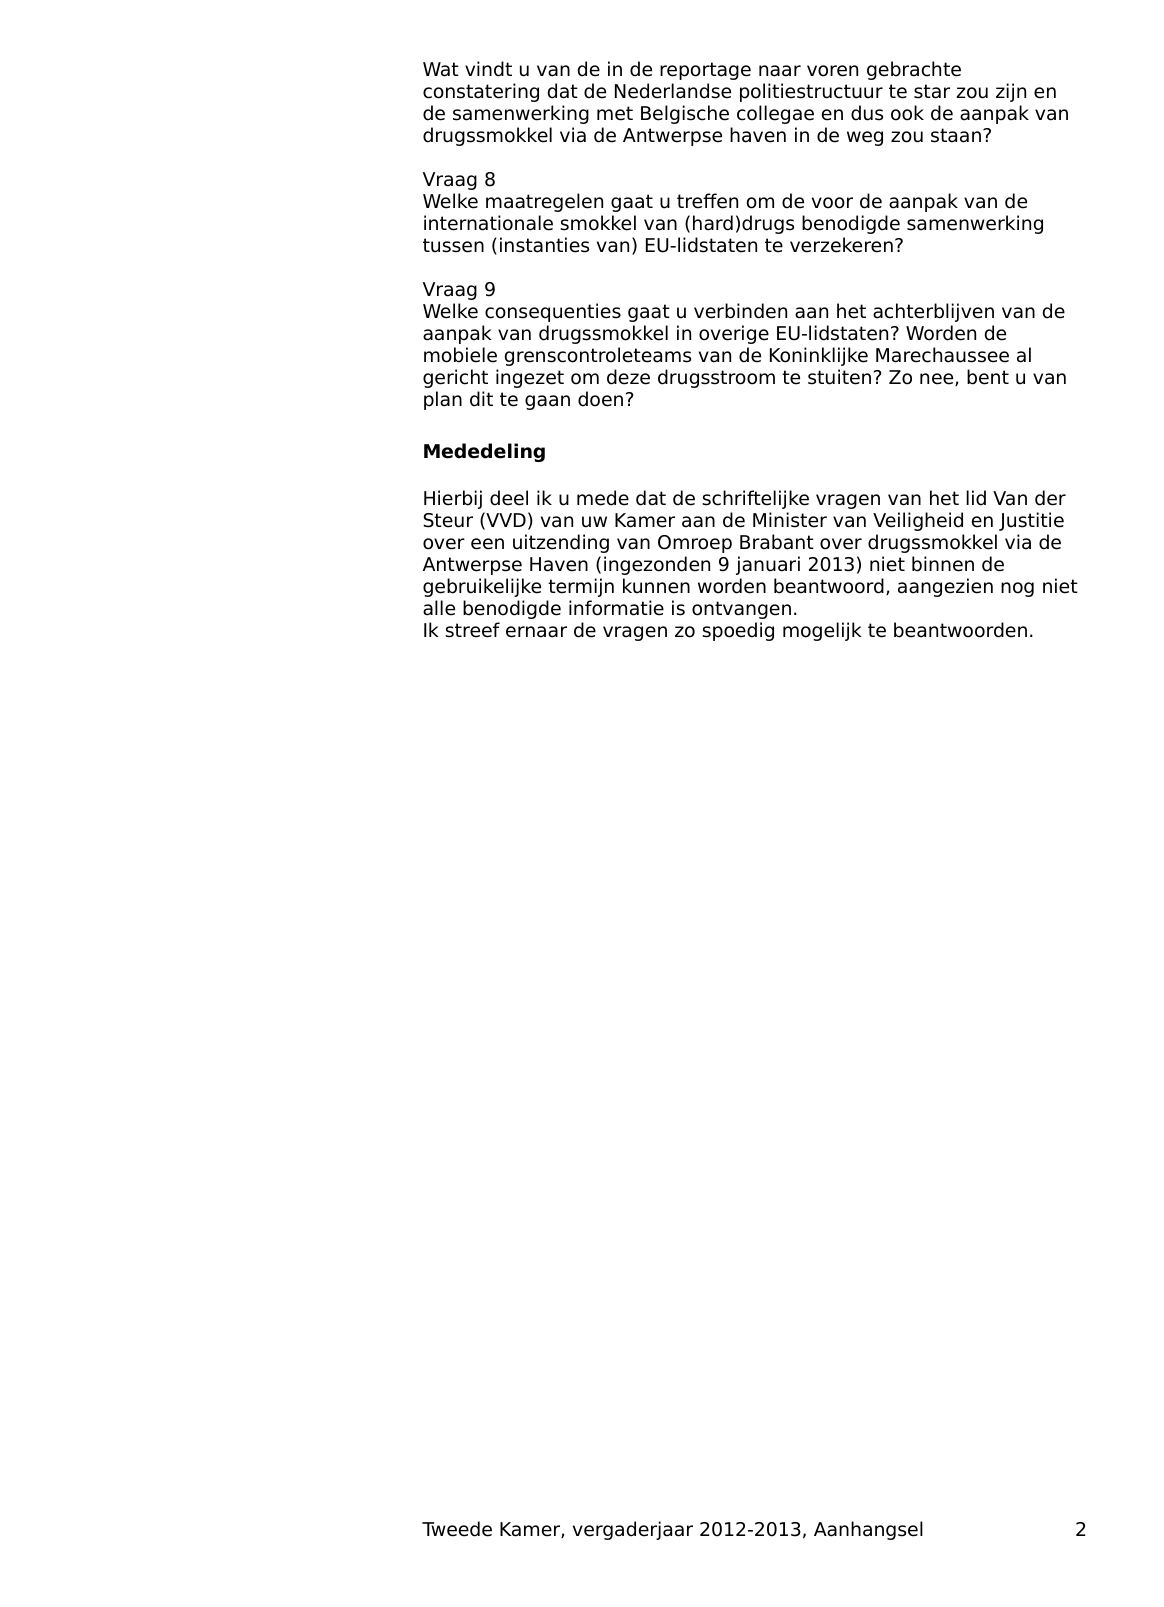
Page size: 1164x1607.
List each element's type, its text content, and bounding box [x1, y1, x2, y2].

text Vraag 9 [422, 279, 1087, 301]
text Ik streef ernaar de vragen zo spoedig mogelijk te beantwoorden. [422, 620, 1087, 642]
text Hierbij deel ik u mede dat de schriftelijke vragen van het lid Van der Steur (VVD) van uw Kamer aan de Minister van Veiligheid en Justitie over een uitzending van Omroep Brabant over drugssmokkel via de Antwerpse Haven (ingezonden 9 januari 2013) niet binnen de gebruikelijke termijn kunnen worden beantwoord, aangezien nog niet alle benodigde informatie is ontvangen. [422, 488, 1087, 620]
text Welke consequenties gaat u verbinden aan het achterblijven van de aanpak van drugssmokkel in overige EU-lidstaten? Worden de mobiele grenscontroleteams van de Koninklijke Marechaussee al gericht ingezet om deze drugsstroom te stuiten? Zo nee, bent u van plan dit te gaan doen? [422, 301, 1087, 411]
text Wat vindt u van de in de reportage naar voren gebrachte constatering dat de Nederlandse politiestructuur te star zou zijn en de samenwerking met Belgische collegae en dus ook de aanpak van drugssmokkel via de Antwerpse haven in de weg zou staan? [422, 59, 1087, 147]
text Welke maatregelen gaat u treffen om de voor de aanpak van de internationale smokkel van (hard)drugs benodigde samenwerking tussen (instanties van) EU-lidstaten te verzekeren? [422, 191, 1087, 257]
subtitle Mededeling [422, 441, 1087, 463]
text Vraag 8 [422, 169, 1087, 191]
